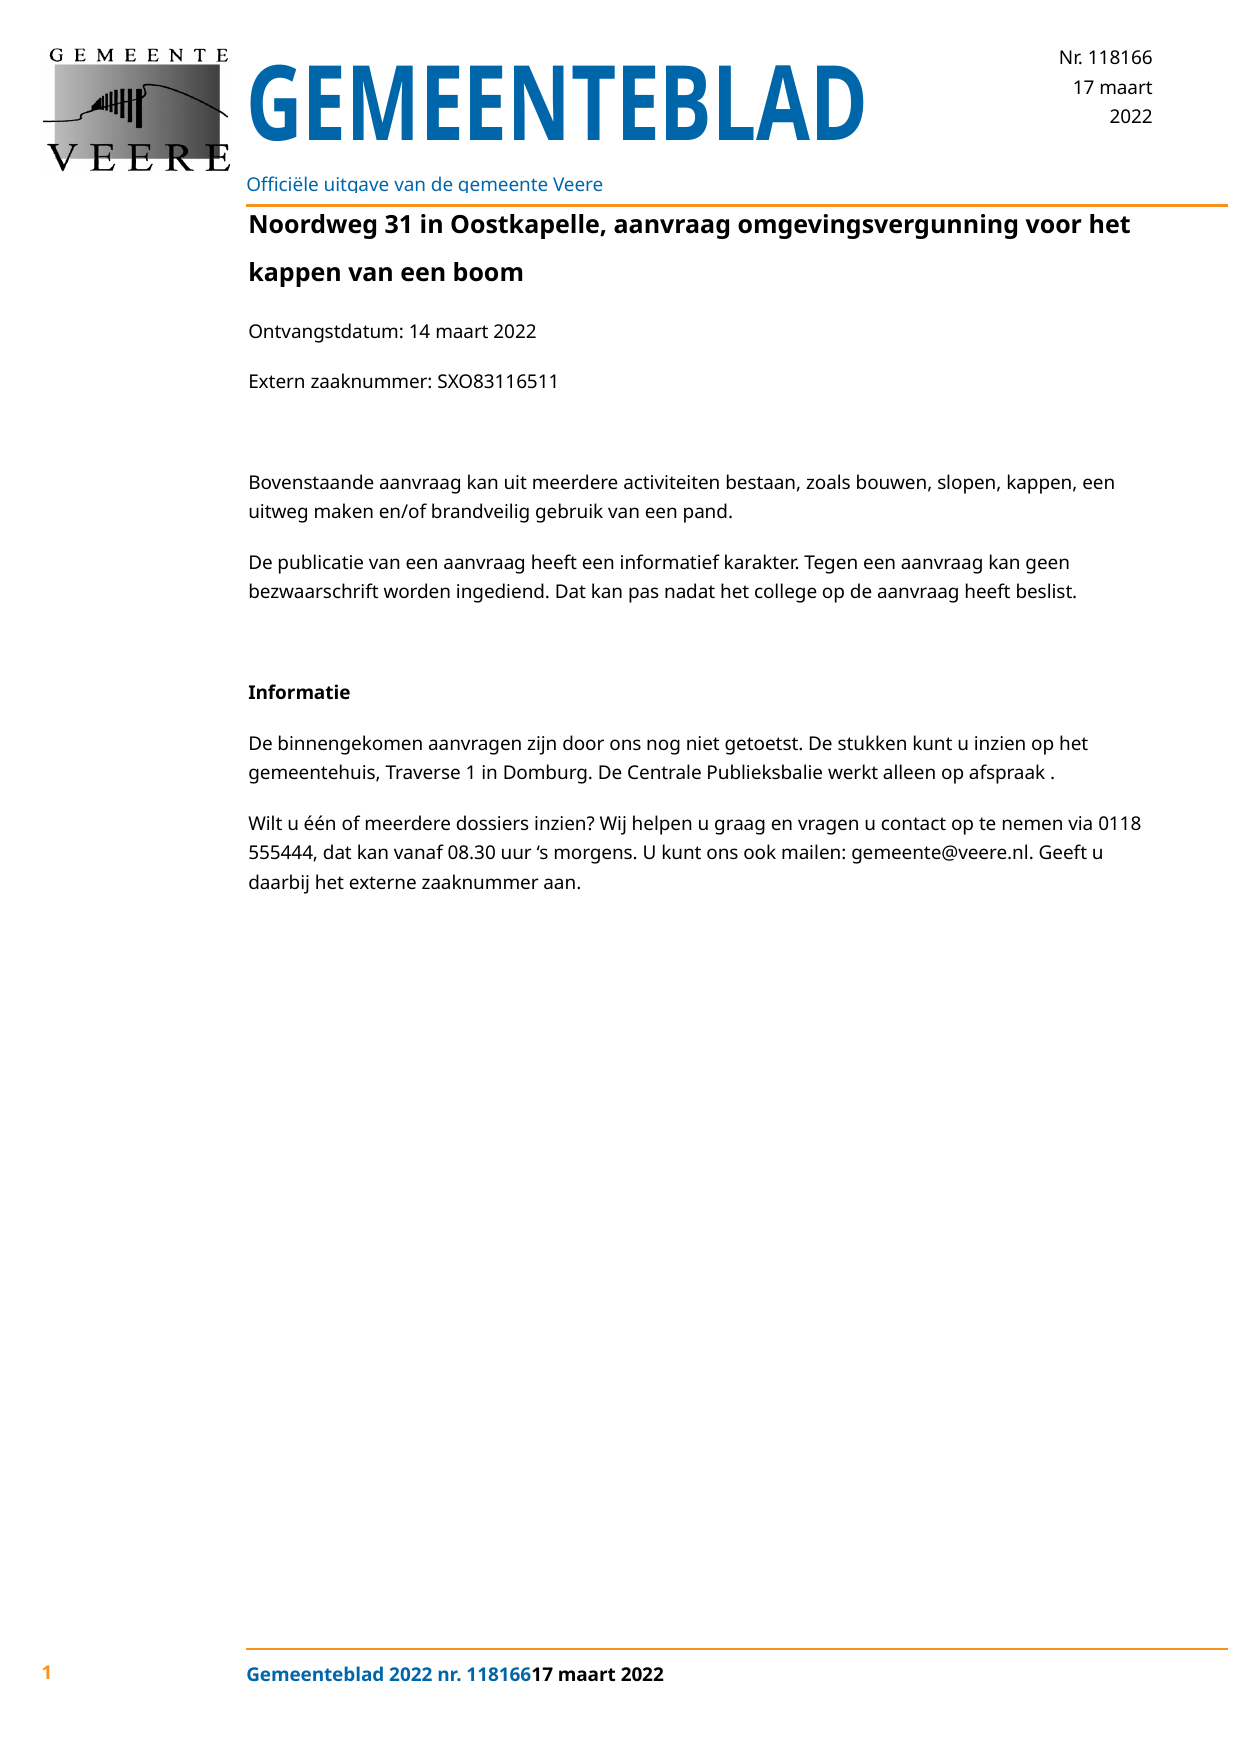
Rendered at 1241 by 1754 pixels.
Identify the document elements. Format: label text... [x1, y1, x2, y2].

text Noordweg 31 in Oostkapelle, aanvraag omgevingsvergunning voor het kappen van een boom [248, 207, 1152, 288]
text De publicatie van een aanvraag heeft een informatief karakter. Tegen een aanvraag kan geen bezwaarschrift worden ingediend. Dat kan pas nadat het college op de aanvraag heeft beslist. [248, 549, 1152, 604]
picture [41, 47, 231, 172]
text Ontvangstdatum: 14 maart 2022 [248, 318, 1152, 344]
text Extern zaaknummer: SXO83116511 [248, 368, 1152, 394]
text Bovenstaande aanvraag kan uit meerdere activiteiten bestaan, zoals bouwen, slopen, kappen, een uitweg maken en/of brandveilig gebruik van een pand. [248, 469, 1152, 524]
text Wilt u één of meerdere dossiers inzien? Wij helpen u graag en vragen u contact op te nemen via 0118 555444, dat kan vanaf 08.30 uur ‘s morgens. U kunt ons ook mailen: gemeente@veere.nl. Geeft u daarbij het externe zaaknummer aan. [248, 810, 1152, 895]
text Informatie [248, 679, 1152, 705]
text De binnengekomen aanvragen zijn door ons nog niet getoetst. De stukken kunt u inzien op het gemeentehuis, Traverse 1 in Domburg. De Centrale Publieksbalie werkt alleen op afspraak . [248, 730, 1152, 785]
